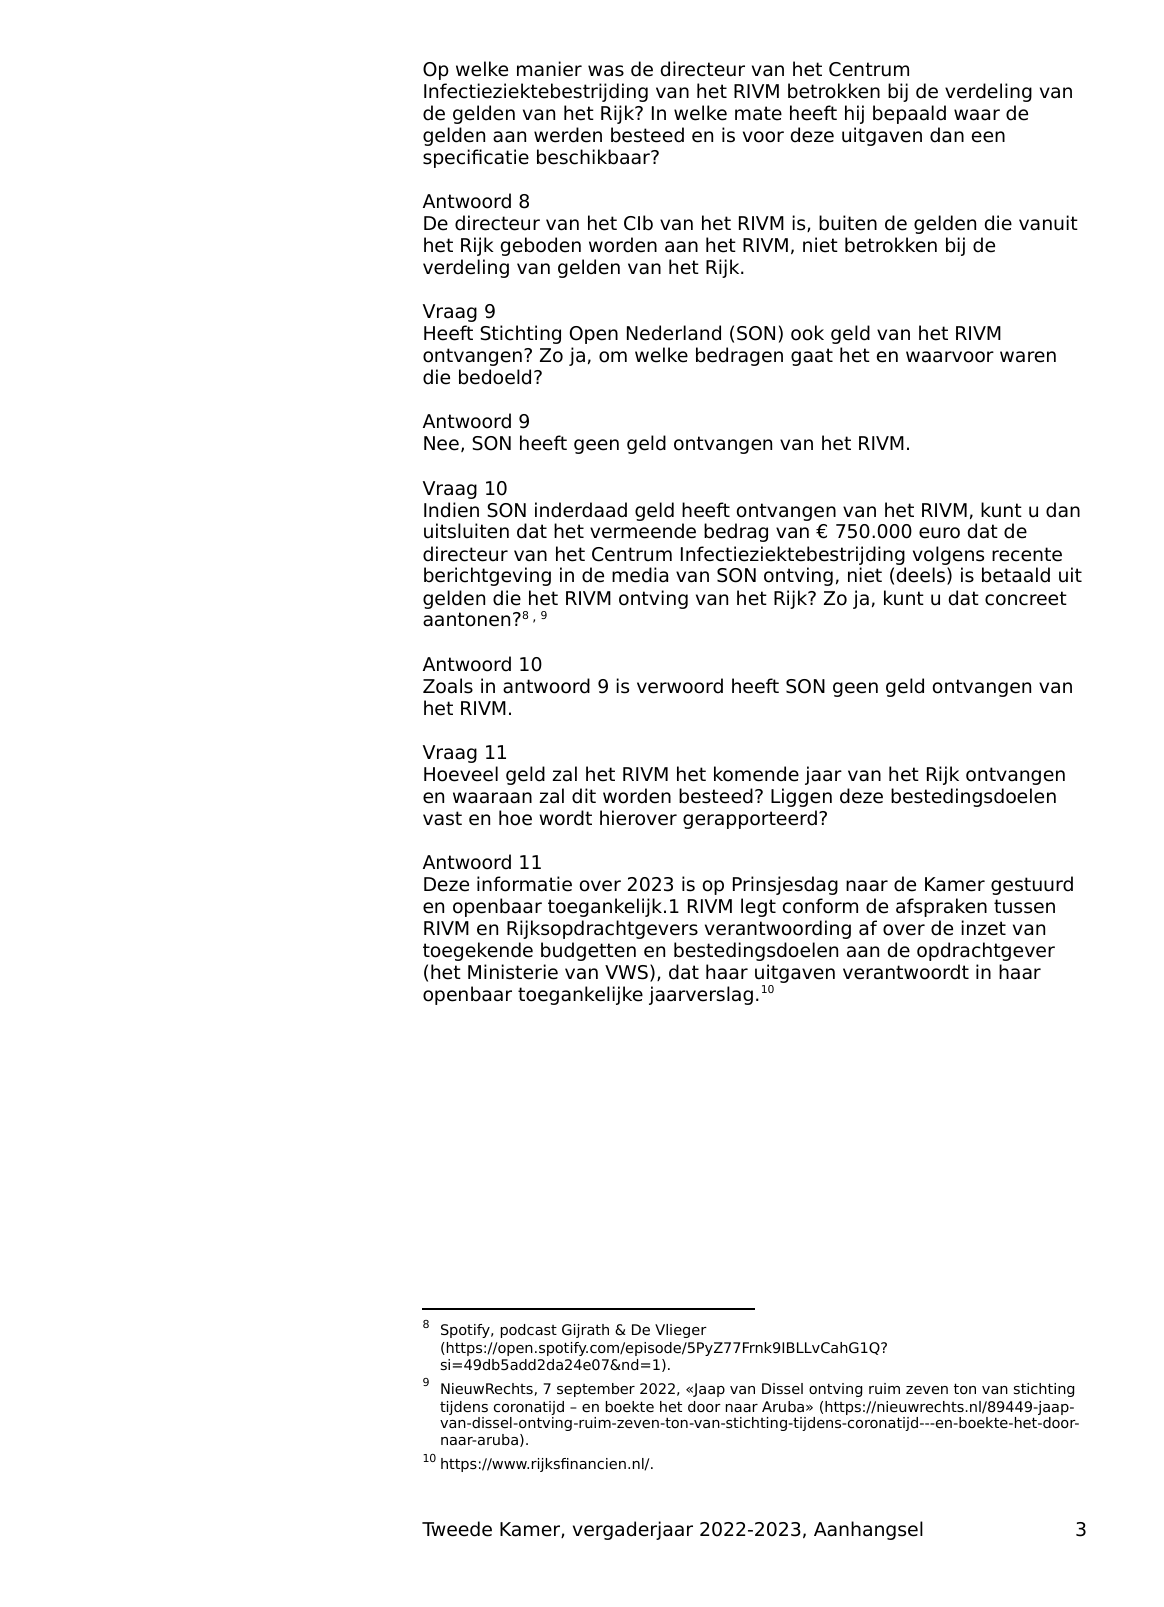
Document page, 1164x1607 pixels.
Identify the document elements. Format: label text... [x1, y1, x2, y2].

text Antwoord 10 [422, 653, 1087, 676]
text Hoeveel geld zal het RIVM het komende jaar van het Rijk ontvangen en waaraan zal dit worden besteed? Liggen deze bestedingsdoelen vast en hoe wordt hierover gerapporteerd? [422, 764, 1087, 829]
text Antwoord 8 [422, 191, 1087, 213]
text Vraag 11 [422, 742, 1087, 764]
text Indien SON inderdaad geld heeft ontvangen van het RIVM, kunt u dan uitsluiten dat het vermeende bedrag van € 750.000 euro dat de directeur van het Centrum Infectieziektebestrijding volgens recente berichtgeving in de media van SON ontving, niet (deels) is betaald uit gelden die het RIVM ontving van het Rijk? Zo ja, kunt u dat concreet aantonen?, [422, 499, 1087, 631]
text Heeft Stichting Open Nederland (SON) ook geld van het RIVM ontvangen? Zo ja, om welke bedragen gaat het en waarvoor waren die bedoeld? [422, 323, 1087, 389]
text Antwoord 9 [422, 411, 1087, 433]
text Nee, SON heeft geen geld ontvangen van het RIVM. [422, 433, 1087, 455]
text Deze informatie over 2023 is op Prinsjesdag naar de Kamer gestuurd en openbaar toegankelijk.1 RIVM legt conform de afspraken tussen RIVM en Rijksopdrachtgevers verantwoording af over de inzet van toegekende budgetten en bestedingsdoelen aan de opdrachtgever (het Ministerie van VWS), dat haar uitgaven verantwoordt in haar openbaar toegankelijke jaarverslag. [422, 874, 1087, 1006]
text Zoals in antwoord 9 is verwoord heeft SON geen geld ontvangen van het RIVM. [422, 676, 1087, 719]
text De directeur van het CIb van het RIVM is, buiten de gelden die vanuit het Rijk geboden worden aan het RIVM, niet betrokken bij de verdeling van gelden van het Rijk. [422, 213, 1087, 279]
text NieuwRechts, 7 september 2022, «Jaap van Dissel ontving ruim zeven ton van stichting tijdens coronatijd – en boekte het door naar Aruba» (https://nieuwrechts.nl/89449-jaap-van-dissel-ontving-ruim-zeven-ton-van-stichting-tijdens-coronatijd---en-boekte-het-door-naar-aruba). [422, 1377, 1087, 1449]
text Vraag 10 [422, 477, 1087, 499]
text Op welke manier was de directeur van het Centrum Infectieziektebestrijding van het RIVM betrokken bij de verdeling van de gelden van het Rijk? In welke mate heeft hij bepaald waar de gelden aan werden besteed en is voor deze uitgaven dan een specificatie beschikbaar? [422, 59, 1087, 169]
text https://www.rijksfinancien.nl/. [422, 1452, 1087, 1474]
text Spotify, podcast Gijrath & De Vlieger (https://open.spotify.com/episode/5PyZ77Frnk9IBLLvCahG1Q?si=49db5add2da24e07&nd=1). [422, 1318, 1087, 1374]
text Vraag 9 [422, 301, 1087, 323]
text Antwoord 11 [422, 852, 1087, 874]
